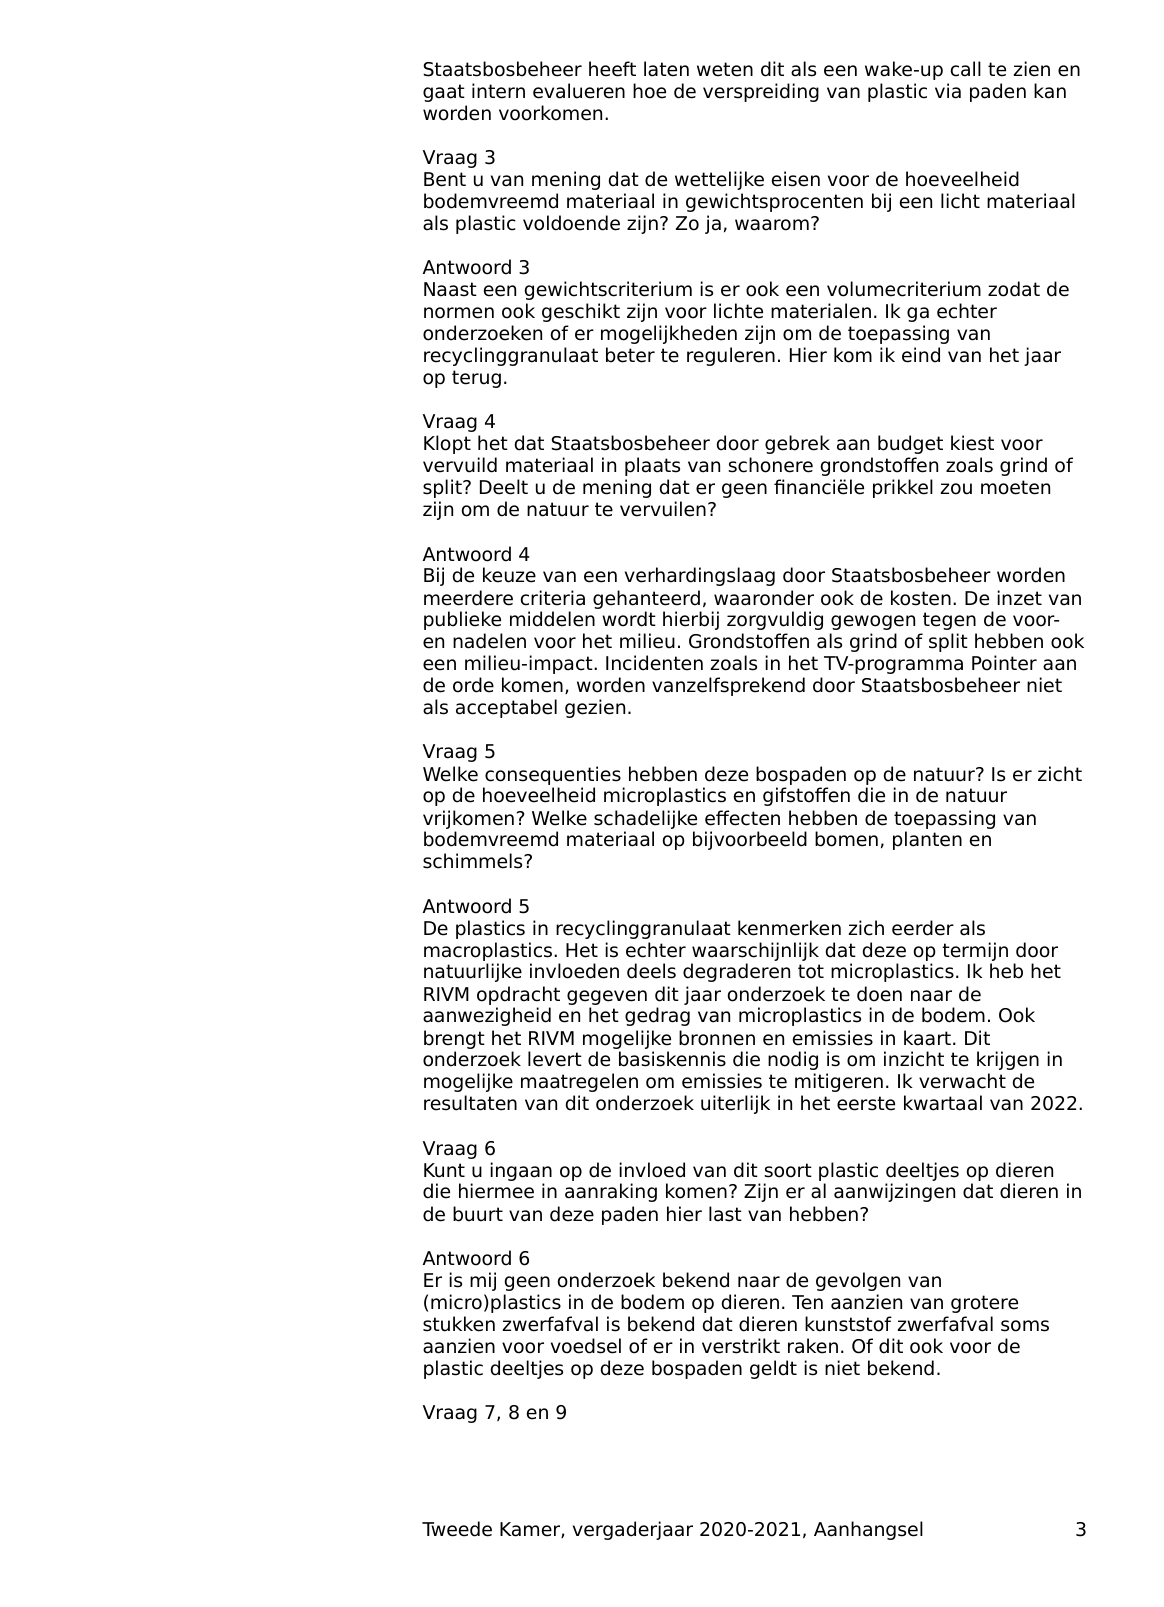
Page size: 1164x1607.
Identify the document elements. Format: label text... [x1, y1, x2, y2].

text Vraag 7, 8 en 9 [422, 1402, 1087, 1424]
text Naast een gewichtscriterium is er ook een volumecriterium zodat de normen ook geschikt zijn voor lichte materialen. Ik ga echter onderzoeken of er mogelijkheden zijn om de toepassing van recyclinggranulaat beter te reguleren. Hier kom ik eind van het jaar op terug. [422, 279, 1087, 389]
text Bent u van mening dat de wettelijke eisen voor de hoeveelheid bodemvreemd materiaal in gewichtsprocenten bij een licht materiaal als plastic voldoende zijn? Zo ja, waarom? [422, 169, 1087, 235]
text Staatsbosbeheer heeft laten weten dit als een wake-up call te zien en gaat intern evalueren hoe de verspreiding van plastic via paden kan worden voorkomen. [422, 59, 1087, 125]
text Vraag 5 [422, 741, 1087, 763]
text Er is mij geen onderzoek bekend naar de gevolgen van (micro)plastics in de bodem op dieren. Ten aanzien van grotere stukken zwerfafval is bekend dat dieren kunststof zwerfafval soms aanzien voor voedsel of er in verstrikt raken. Of dit ook voor de plastic deeltjes op deze bospaden geldt is niet bekend. [422, 1269, 1087, 1379]
text Vraag 4 [422, 411, 1087, 433]
text Antwoord 4 [422, 543, 1087, 565]
text Vraag 6 [422, 1137, 1087, 1159]
text Antwoord 3 [422, 257, 1087, 279]
text Antwoord 5 [422, 896, 1087, 917]
text Vraag 3 [422, 147, 1087, 169]
text Antwoord 6 [422, 1248, 1087, 1269]
text Welke consequenties hebben deze bospaden op de natuur? Is er zicht op de hoeveelheid microplastics en gifstoffen die in de natuur vrijkomen? Welke schadelijke effecten hebben de toepassing van bodemvreemd materiaal op bijvoorbeeld bomen, planten en schimmels? [422, 763, 1087, 873]
text Bij de keuze van een verhardingslaag door Staatsbosbeheer worden meerdere criteria gehanteerd, waaronder ook de kosten. De inzet van publieke middelen wordt hierbij zorgvuldig gewogen tegen de voor- en nadelen voor het milieu. Grondstoffen als grind of split hebben ook een milieu-impact. Incidenten zoals in het TV-programma Pointer aan de orde komen, worden vanzelfsprekend door Staatsbosbeheer niet als acceptabel gezien. [422, 565, 1087, 719]
text De plastics in recyclinggranulaat kenmerken zich eerder als macroplastics. Het is echter waarschijnlijk dat deze op termijn door natuurlijke invloeden deels degraderen tot microplastics. Ik heb het RIVM opdracht gegeven dit jaar onderzoek te doen naar de aanwezigheid en het gedrag van microplastics in de bodem. Ook brengt het RIVM mogelijke bronnen en emissies in kaart. Dit onderzoek levert de basiskennis die nodig is om inzicht te krijgen in mogelijke maatregelen om emissies te mitigeren. Ik verwacht de resultaten van dit onderzoek uiterlijk in het eerste kwartaal van 2022. [422, 917, 1087, 1115]
text Klopt het dat Staatsbosbeheer door gebrek aan budget kiest voor vervuild materiaal in plaats van schonere grondstoffen zoals grind of split? Deelt u de mening dat er geen financiële prikkel zou moeten zijn om de natuur te vervuilen? [422, 433, 1087, 521]
text Kunt u ingaan op de invloed van dit soort plastic deeltjes op dieren die hiermee in aanraking komen? Zijn er al aanwijzingen dat dieren in de buurt van deze paden hier last van hebben? [422, 1159, 1087, 1225]
